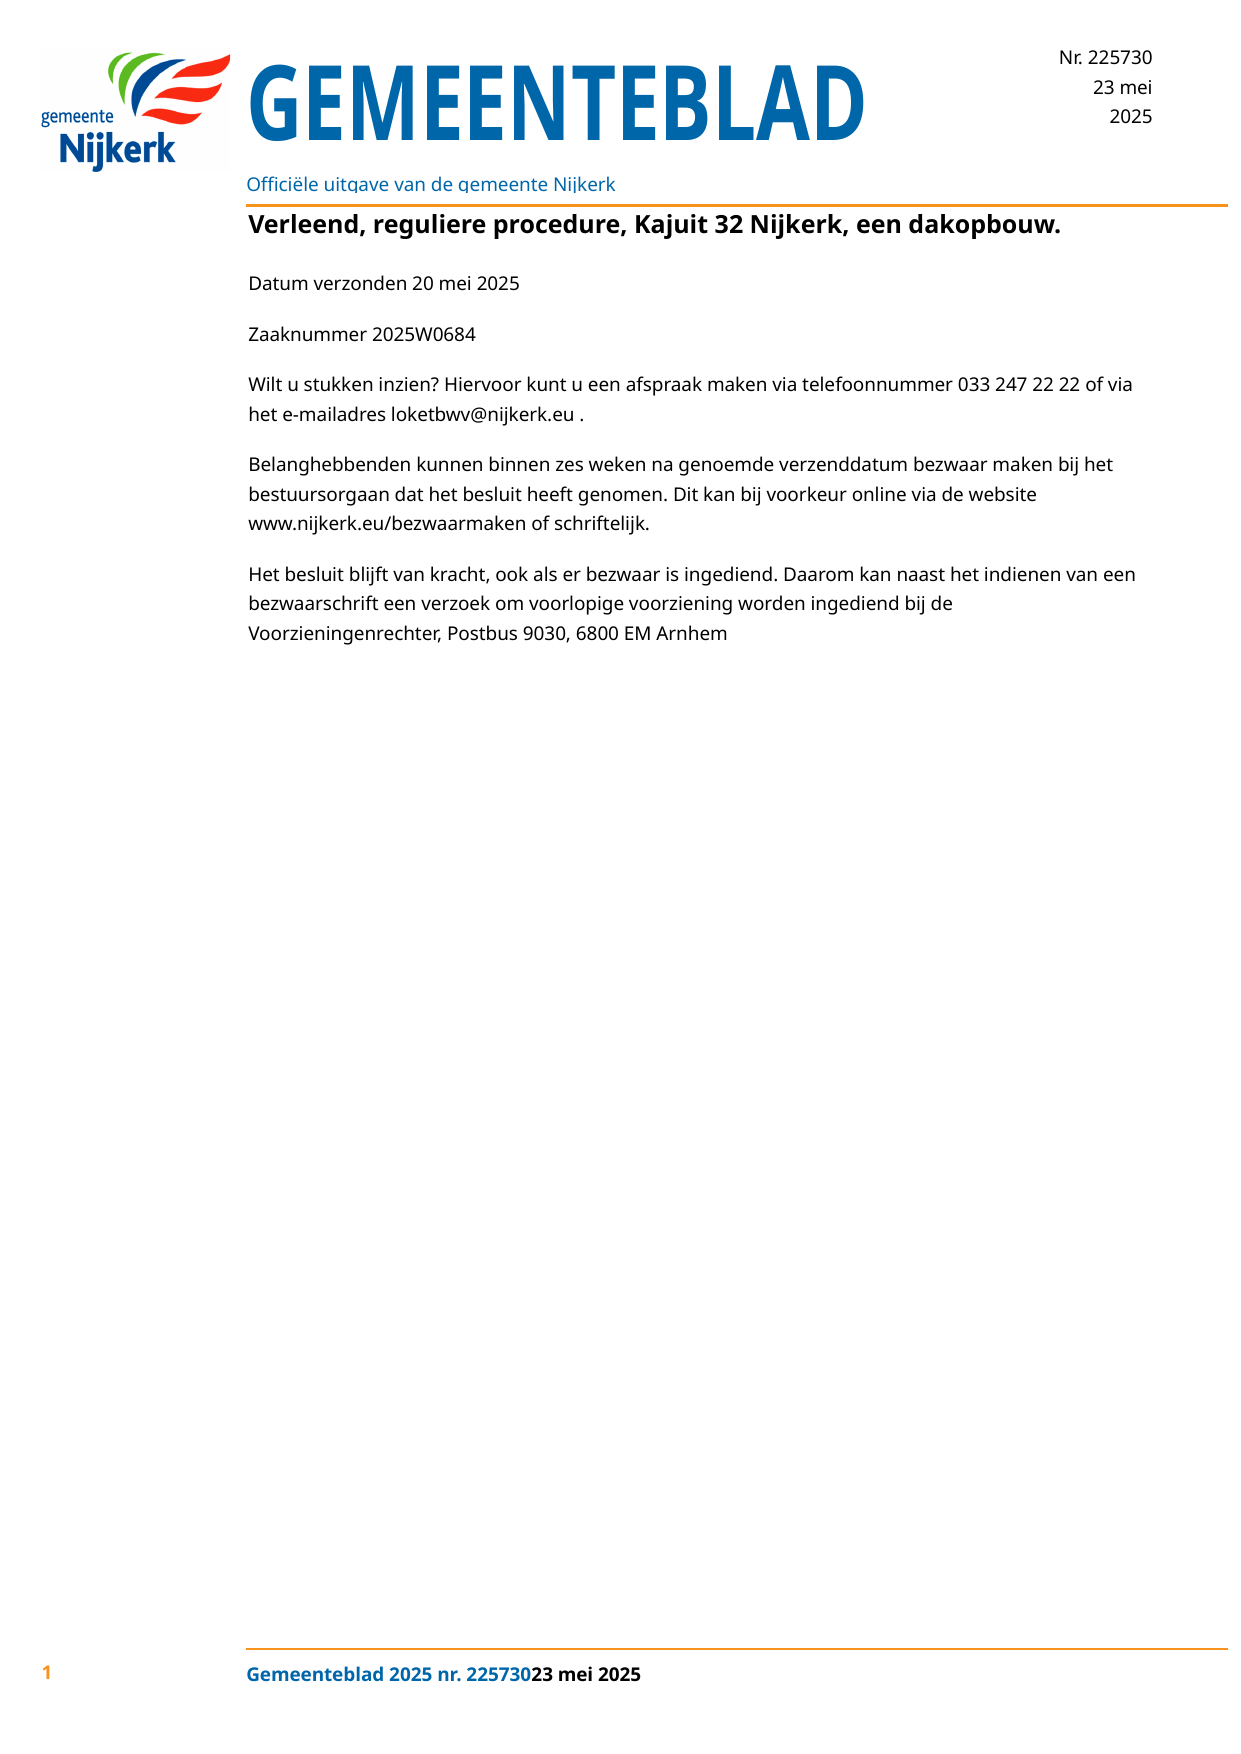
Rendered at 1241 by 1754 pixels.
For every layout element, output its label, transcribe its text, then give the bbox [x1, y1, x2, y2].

text Het besluit blijft van kracht, ook als er bezwaar is ingediend. Daarom kan naast het indienen van een bezwaarschrift een verzoek om voorlopige voorziening worden ingediend bij de Voorzieningenrechter, Postbus 9030, 6800 EM Arnhem [248, 561, 1152, 646]
text Verleend, reguliere procedure, Kajuit 32 Nijkerk, een dakopbouw. [248, 207, 1152, 241]
text Wilt u stukken inzien? Hiervoor kunt u een afspraak maken via telefoonnummer 033 247 22 22 of via het e-mailadres loketbwv@nijkerk.eu . [248, 371, 1152, 426]
text Belanghebbenden kunnen binnen zes weken na genoemde verzenddatum bezwaar maken bij het bestuursorgaan dat het besluit heeft genomen. Dit kan bij voorkeur online via de website www.nijkerk.eu/bezwaarmaken of schriftelijk. [248, 451, 1152, 536]
text Datum verzonden 20 mei 2025 [248, 270, 1152, 296]
text Zaaknummer 2025W0684 [248, 321, 1152, 346]
picture [41, 47, 231, 172]
